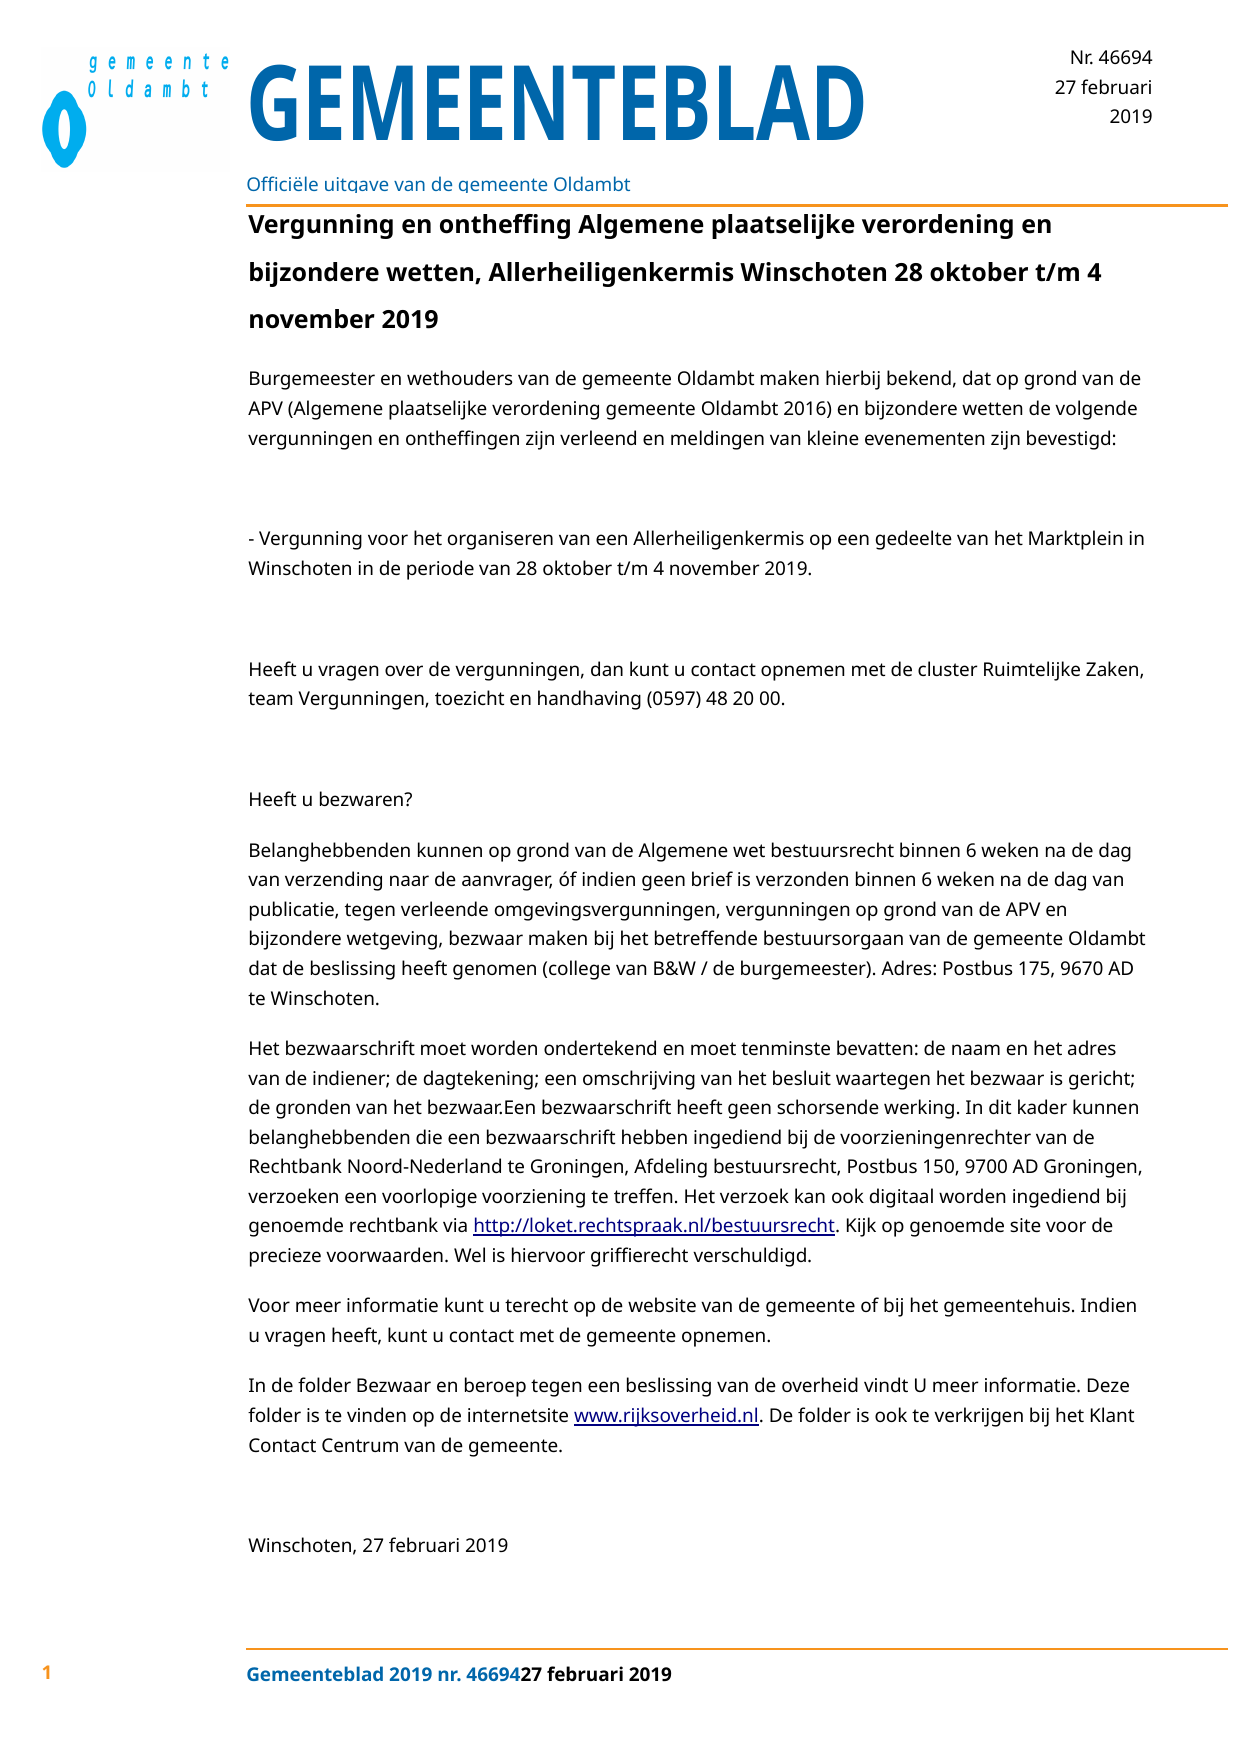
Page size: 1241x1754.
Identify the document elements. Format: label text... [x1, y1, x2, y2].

text Voor meer informatie kunt u terecht op de website van de gemeente of bij het gemeentehuis. Indien u vragen heeft, kunt u contact met de gemeente opnemen. [248, 1293, 1152, 1348]
text Winschoten, 27 februari 2019 [248, 1533, 1152, 1558]
text Heeft u vragen over de vergunningen, dan kunt u contact opnemen met de cluster Ruimtelijke Zaken, team Vergunningen, toezicht en handhaving (0597) 48 20 00. [248, 656, 1152, 711]
text Burgemeester en wethouders van de gemeente Oldambt maken hierbij bekend, dat op grond van de APV (Algemene plaatselijke verordening gemeente Oldambt 2016) en bijzondere wetten de volgende vergunningen en ontheffingen zijn verleend en meldingen van kleine evenementen zijn bevestigd: [248, 366, 1152, 450]
text - Vergunning voor het organiseren van een Allerheiligenkermis op een gedeelte van het Marktplein in Winschoten in de periode van 28 oktober t/m 4 november 2019. [248, 526, 1152, 581]
text Vergunning en ontheffing Algemene plaatselijke verordening en bijzondere wetten, Allerheiligenkermis Winschoten 28 oktober t/m 4 november 2019 [248, 207, 1152, 336]
text In de folder Bezwaar en beroep tegen een beslissing van de overheid vindt U meer informatie. Deze folder is te vinden op de internetsite www.rijksoverheid.nl. De folder is ook te verkrijgen bij het Klant Contact Centrum van de gemeente. [248, 1373, 1152, 1457]
text Het bezwaarschrift moet worden ondertekend en moet tenminste bevatten: de naam en het adres van de indiener; de dagtekening; een omschrijving van het besluit waartegen het bezwaar is gericht; de gronden van het bezwaar.Een bezwaarschrift heeft geen schorsende werking. In dit kader kunnen belanghebbenden die een bezwaarschrift hebben ingediend bij de voorzieningenrechter van de Rechtbank Noord-Nederland te Groningen, Afdeling bestuursrecht, Postbus 150, 9700 AD Groningen, verzoeken een voorlopige voorziening te treffen. Het verzoek kan ook digitaal worden ingediend bij genoemde rechtbank via http://loket.rechtspraak.nl/bestuursrecht. Kijk op genoemde site voor de precieze voorwaarden. Wel is hiervoor griffierecht verschuldigd. [248, 1035, 1152, 1268]
text Belanghebbenden kunnen op grond van de Algemene wet bestuursrecht binnen 6 weken na de dag van verzending naar de aanvrager, óf indien geen brief is verzonden binnen 6 weken na de dag van publicatie, tegen verleende omgevingsvergunningen, vergunningen op grond van de APV en bijzondere wetgeving, bezwaar maken bij het betreffende bestuursorgaan van de gemeente Oldambt dat de beslissing heeft genomen (college van B&W / de burgemeester). Adres: Postbus 175, 9670 AD te Winschoten. [248, 837, 1152, 1010]
picture [41, 47, 231, 172]
text Heeft u bezwaren? [248, 786, 1152, 812]
